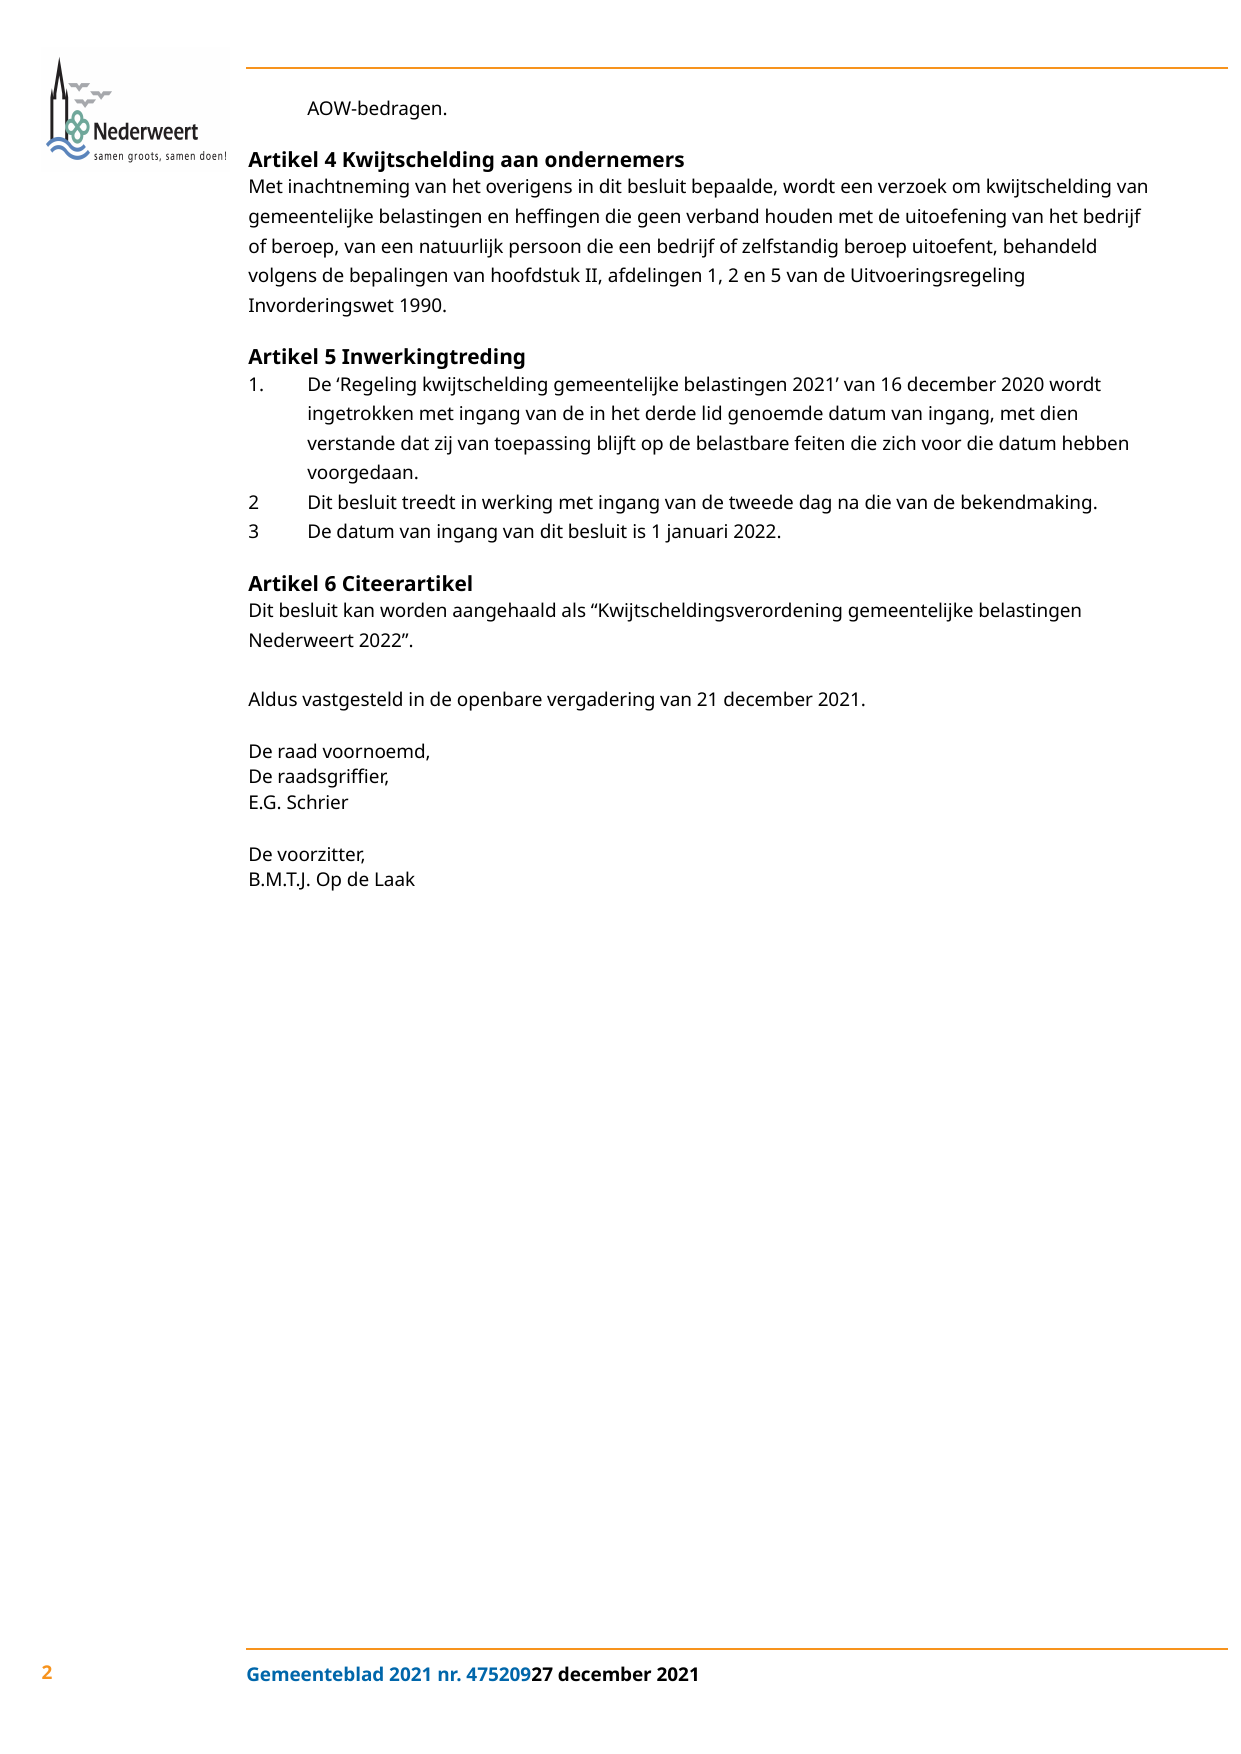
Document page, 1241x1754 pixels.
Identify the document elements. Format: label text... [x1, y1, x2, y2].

list De ‘Regeling kwijtschelding gemeentelijke belastingen 2021’ van 16 december 2020 wordt ingetrokken met ingang van de in het derde lid genoemde datum van ingang, met dien verstande dat zij van toepassing blijft op de belastbare feiten die zich voor die datum hebben voorgedaan. [248, 371, 1152, 485]
text De raad voornoemd, [248, 738, 1152, 763]
list AOW-bedragen. [248, 95, 1152, 121]
text De raadsgriffier, [248, 763, 1152, 789]
text B.M.T.J. Op de Laak [248, 866, 1152, 892]
text E.G. Schrier [248, 789, 1152, 815]
text De voorzitter, [248, 841, 1152, 866]
list De datum van ingang van dit besluit is 1 januari 2022. [248, 519, 1152, 544]
text Aldus vastgesteld in de openbare vergadering van 21 december 2021. [248, 686, 1152, 712]
list Dit besluit treedt in werking met ingang van de tweede dag na die van de bekendmaking. [248, 489, 1152, 515]
text Artikel 6 Citeerartikel [248, 569, 1152, 598]
picture [41, 47, 231, 172]
text Artikel 5 Inwerkingtreding [248, 342, 1152, 371]
text Met inachtneming van het overigens in dit besluit bepaalde, wordt een verzoek om kwijtschelding van gemeentelijke belastingen en heffingen die geen verband houden met de uitoefening van het bedrijf of beroep, van een natuurlijk persoon die een bedrijf of zelfstandig beroep uitoefent, behandeld volgens de bepalingen van hoofdstuk II, afdelingen 1, 2 en 5 van de Uitvoeringsregeling Invorderingswet 1990. [248, 174, 1152, 318]
text Dit besluit kan worden aangehaald als “Kwijtscheldingsverordening gemeentelijke belastingen Nederweert 2022”. [248, 598, 1152, 653]
text Artikel 4 Kwijtschelding aan ondernemers [248, 145, 1152, 174]
